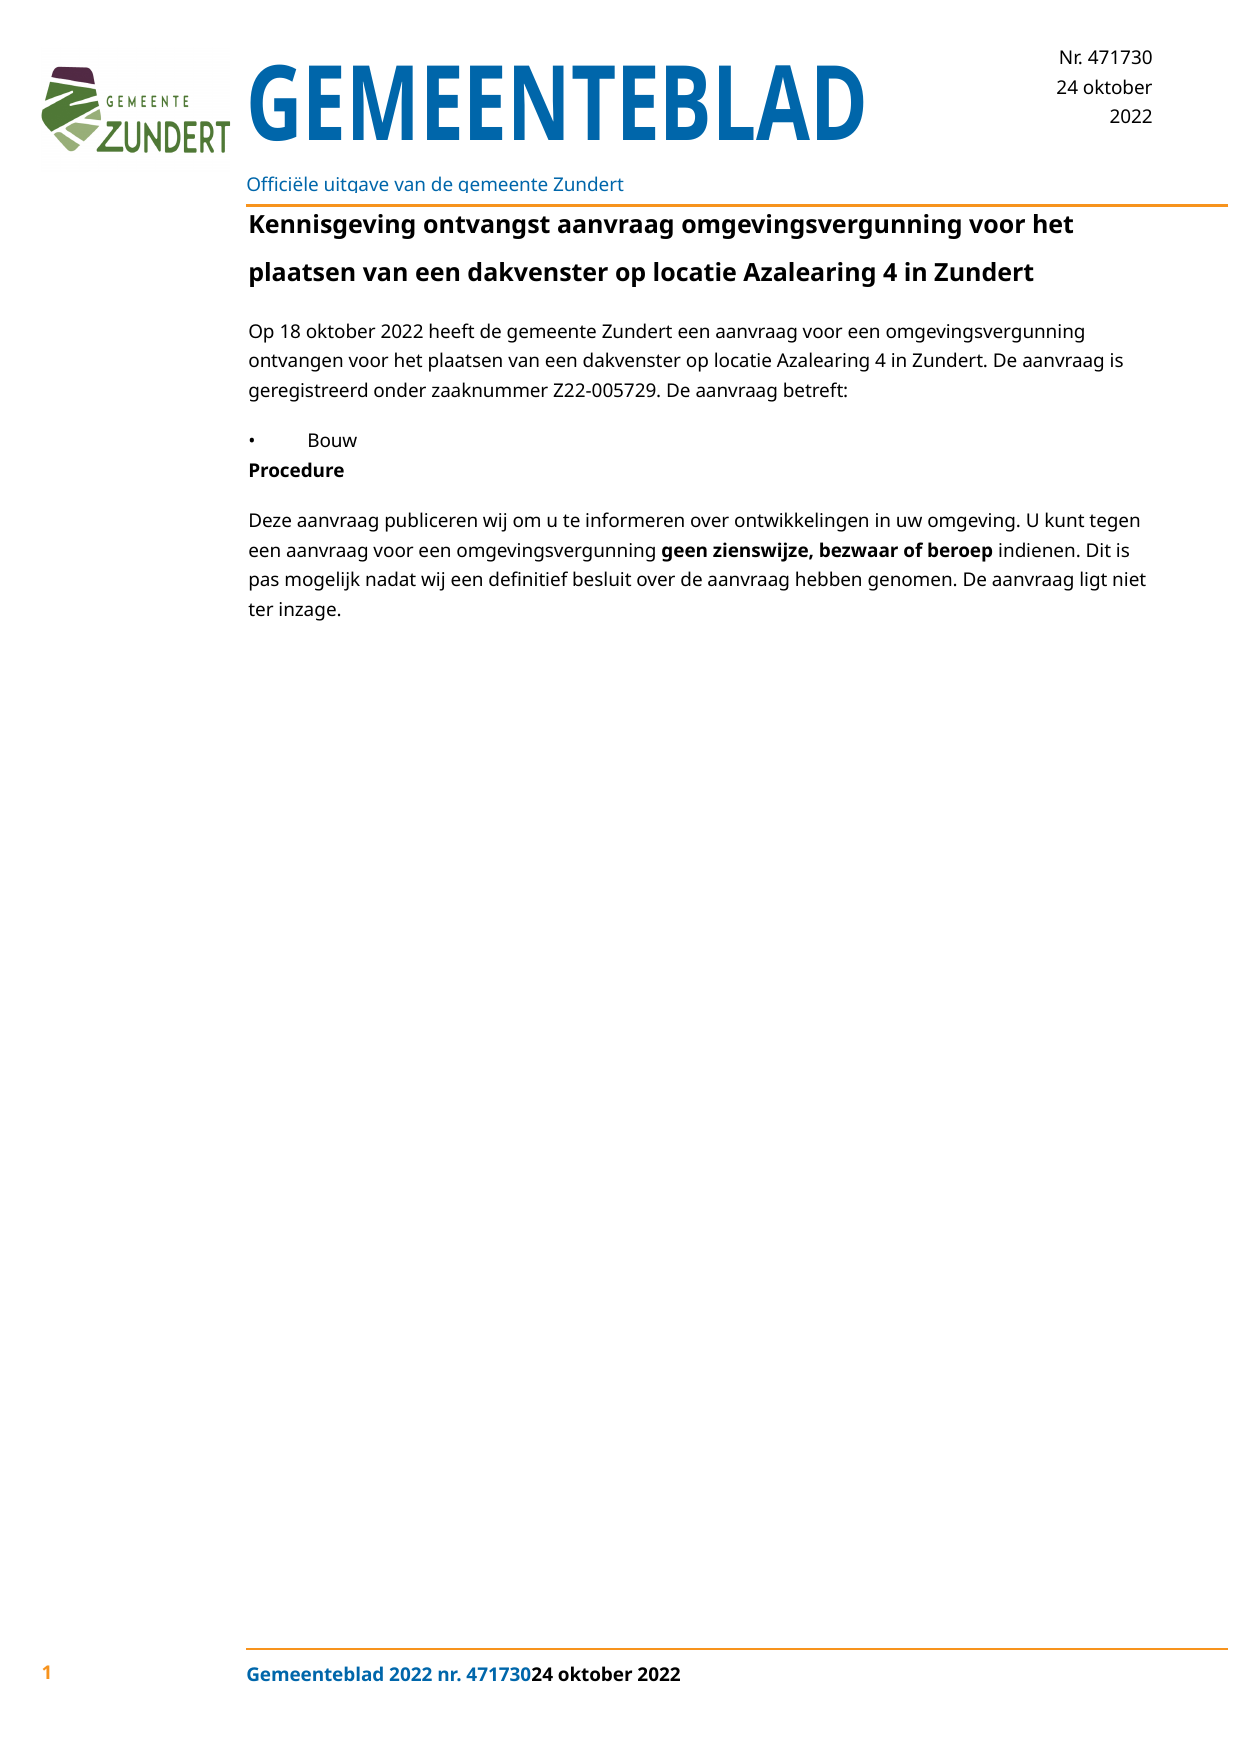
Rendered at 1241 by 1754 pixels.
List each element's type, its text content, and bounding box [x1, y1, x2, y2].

text Procedure [248, 457, 1152, 483]
text Op 18 oktober 2022 heeft de gemeente Zundert een aanvraag voor een omgevingsvergunning ontvangen voor het plaatsen van een dakvenster op locatie Azalearing 4 in Zundert. De aanvraag is geregistreerd onder zaaknummer Z22-005729. De aanvraag betreft: [248, 318, 1152, 403]
picture [41, 47, 231, 172]
text Deze aanvraag publiceren wij om u te informeren over ontwikkelingen in uw omgeving. U kunt tegen een aanvraag voor een omgevingsvergunning geen zienswijze, bezwaar of beroep indienen. Dit is pas mogelijk nadat wij een definitief besluit over de aanvraag hebben genomen. De aanvraag ligt niet ter inzage. [248, 507, 1152, 622]
text Kennisgeving ontvangst aanvraag omgevingsvergunning voor het plaatsen van een dakvenster op locatie Azalearing 4 in Zundert [248, 207, 1152, 288]
list Bouw [248, 427, 1152, 453]
